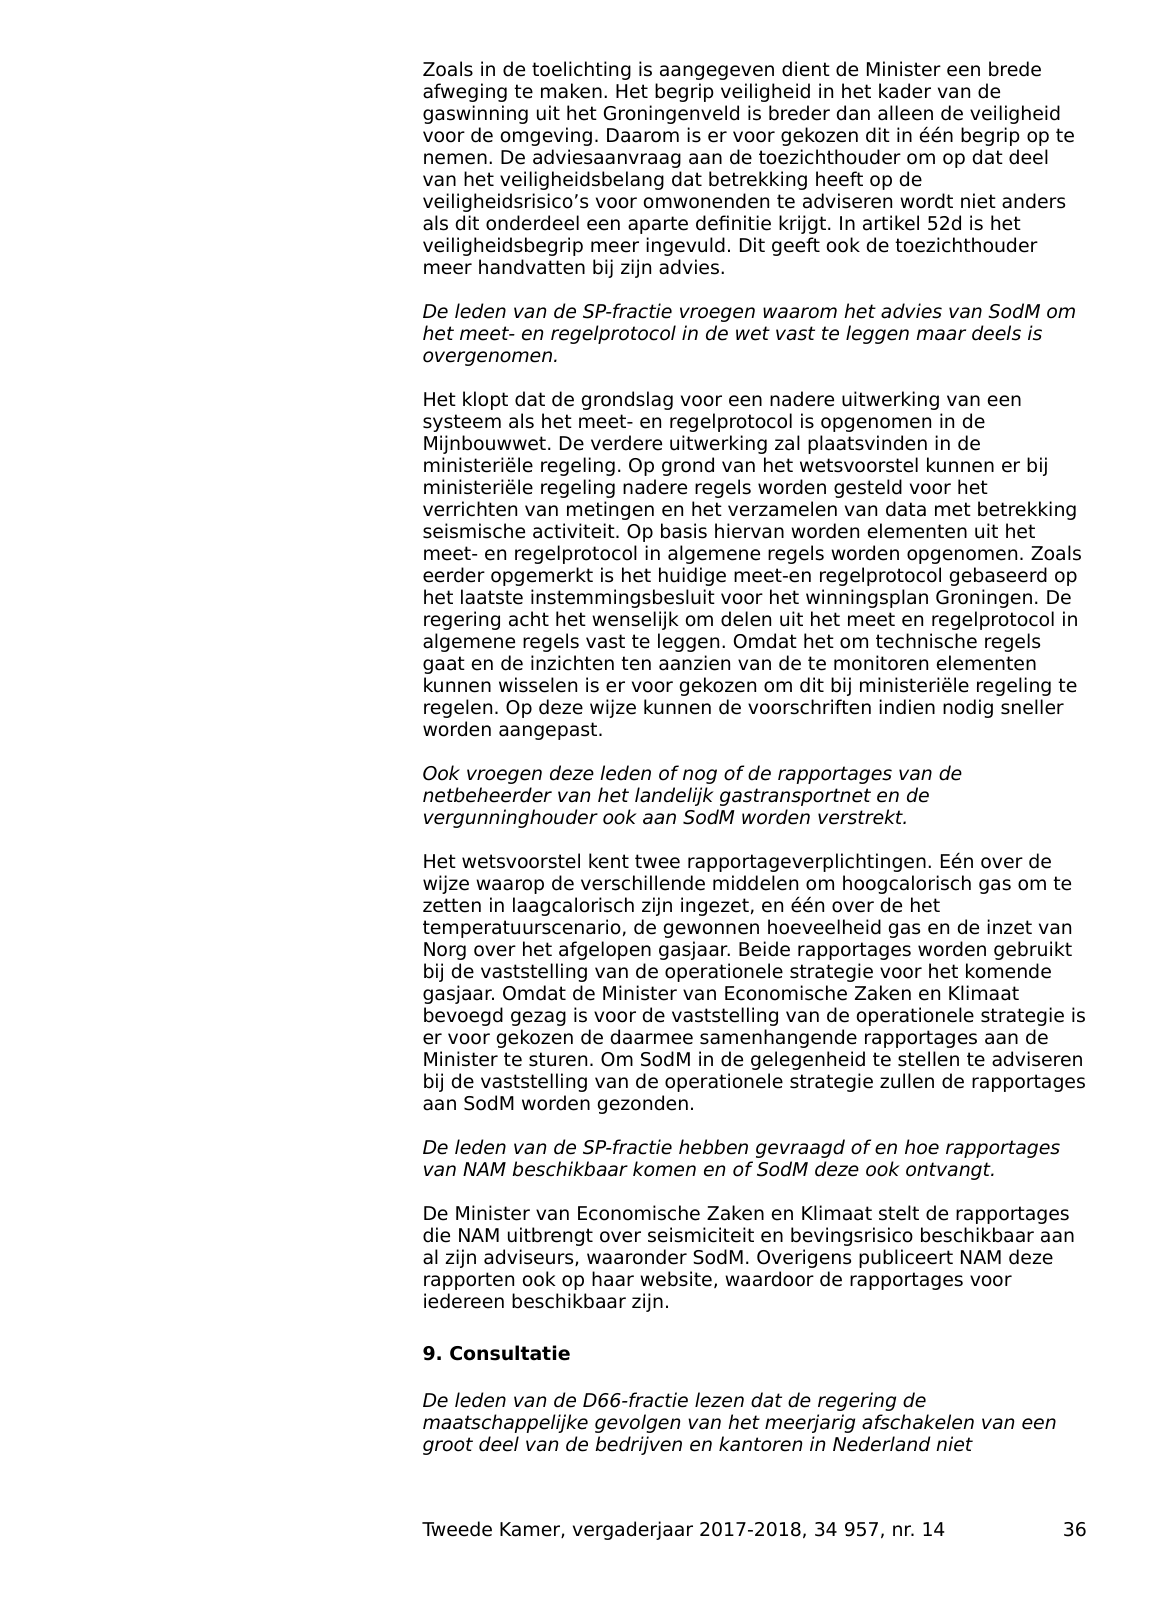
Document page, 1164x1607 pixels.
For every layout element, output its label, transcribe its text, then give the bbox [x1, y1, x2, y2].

text Het klopt dat de grondslag voor een nadere uitwerking van een systeem als het meet- en regelprotocol is opgenomen in de Mijnbouwwet. De verdere uitwerking zal plaatsvinden in de ministeriële regeling. Op grond van het wetsvoorstel kunnen er bij ministeriële regeling nadere regels worden gesteld voor het verrichten van metingen en het verzamelen van data met betrekking seismische activiteit. Op basis hiervan worden elementen uit het meet- en regelprotocol in algemene regels worden opgenomen. Zoals eerder opgemerkt is het huidige meet-en regelprotocol gebaseerd op het laatste instemmingsbesluit voor het winningsplan Groningen. De regering acht het wenselijk om delen uit het meet en regelprotocol in algemene regels vast te leggen. Omdat het om technische regels gaat en de inzichten ten aanzien van de te monitoren elementen kunnen wisselen is er voor gekozen om dit bij ministeriële regeling te regelen. Op deze wijze kunnen de voorschriften indien nodig sneller worden aangepast. [422, 389, 1087, 741]
subtitle 9. Consultatie [422, 1343, 1087, 1365]
text De Minister van Economische Zaken en Klimaat stelt de rapportages die NAM uitbrengt over seismiciteit en bevingsrisico beschikbaar aan al zijn adviseurs, waaronder SodM. Overigens publiceert NAM deze rapporten ook op haar website, waardoor de rapportages voor iedereen beschikbaar zijn. [422, 1203, 1087, 1313]
text Het wetsvoorstel kent twee rapportageverplichtingen. Eén over de wijze waarop de verschillende middelen om hoogcalorisch gas om te zetten in laagcalorisch zijn ingezet, en één over de het temperatuurscenario, de gewonnen hoeveelheid gas en de inzet van Norg over het afgelopen gasjaar. Beide rapportages worden gebruikt bij de vaststelling van de operationele strategie voor het komende gasjaar. Omdat de Minister van Economische Zaken en Klimaat bevoegd gezag is voor de vaststelling van de operationele strategie is er voor gekozen de daarmee samenhangende rapportages aan de Minister te sturen. Om SodM in de gelegenheid te stellen te adviseren bij de vaststelling van de operationele strategie zullen de rapportages aan SodM worden gezonden. [422, 851, 1087, 1115]
text De leden van de SP-fractie hebben gevraagd of en hoe rapportages van NAM beschikbaar komen en of SodM deze ook ontvangt. [422, 1137, 1087, 1181]
text De leden van de SP-fractie vroegen waarom het advies van SodM om het meet- en regelprotocol in de wet vast te leggen maar deels is overgenomen. [422, 301, 1087, 367]
text De leden van de D66-fractie lezen dat de regering de maatschappelijke gevolgen van het meerjarig afschakelen van een groot deel van de bedrijven en kantoren in Nederland niet [422, 1390, 1087, 1456]
text Zoals in de toelichting is aangegeven dient de Minister een brede afweging te maken. Het begrip veiligheid in het kader van de gaswinning uit het Groningenveld is breder dan alleen de veiligheid voor de omgeving. Daarom is er voor gekozen dit in één begrip op te nemen. De adviesaanvraag aan de toezichthouder om op dat deel van het veiligheidsbelang dat betrekking heeft op de veiligheidsrisico’s voor omwonenden te adviseren wordt niet anders als dit onderdeel een aparte definitie krijgt. In artikel 52d is het veiligheidsbegrip meer ingevuld. Dit geeft ook de toezichthouder meer handvatten bij zijn advies. [422, 59, 1087, 279]
text Ook vroegen deze leden of nog of de rapportages van de netbeheerder van het landelijk gastransportnet en de vergunninghouder ook aan SodM worden verstrekt. [422, 763, 1087, 829]
